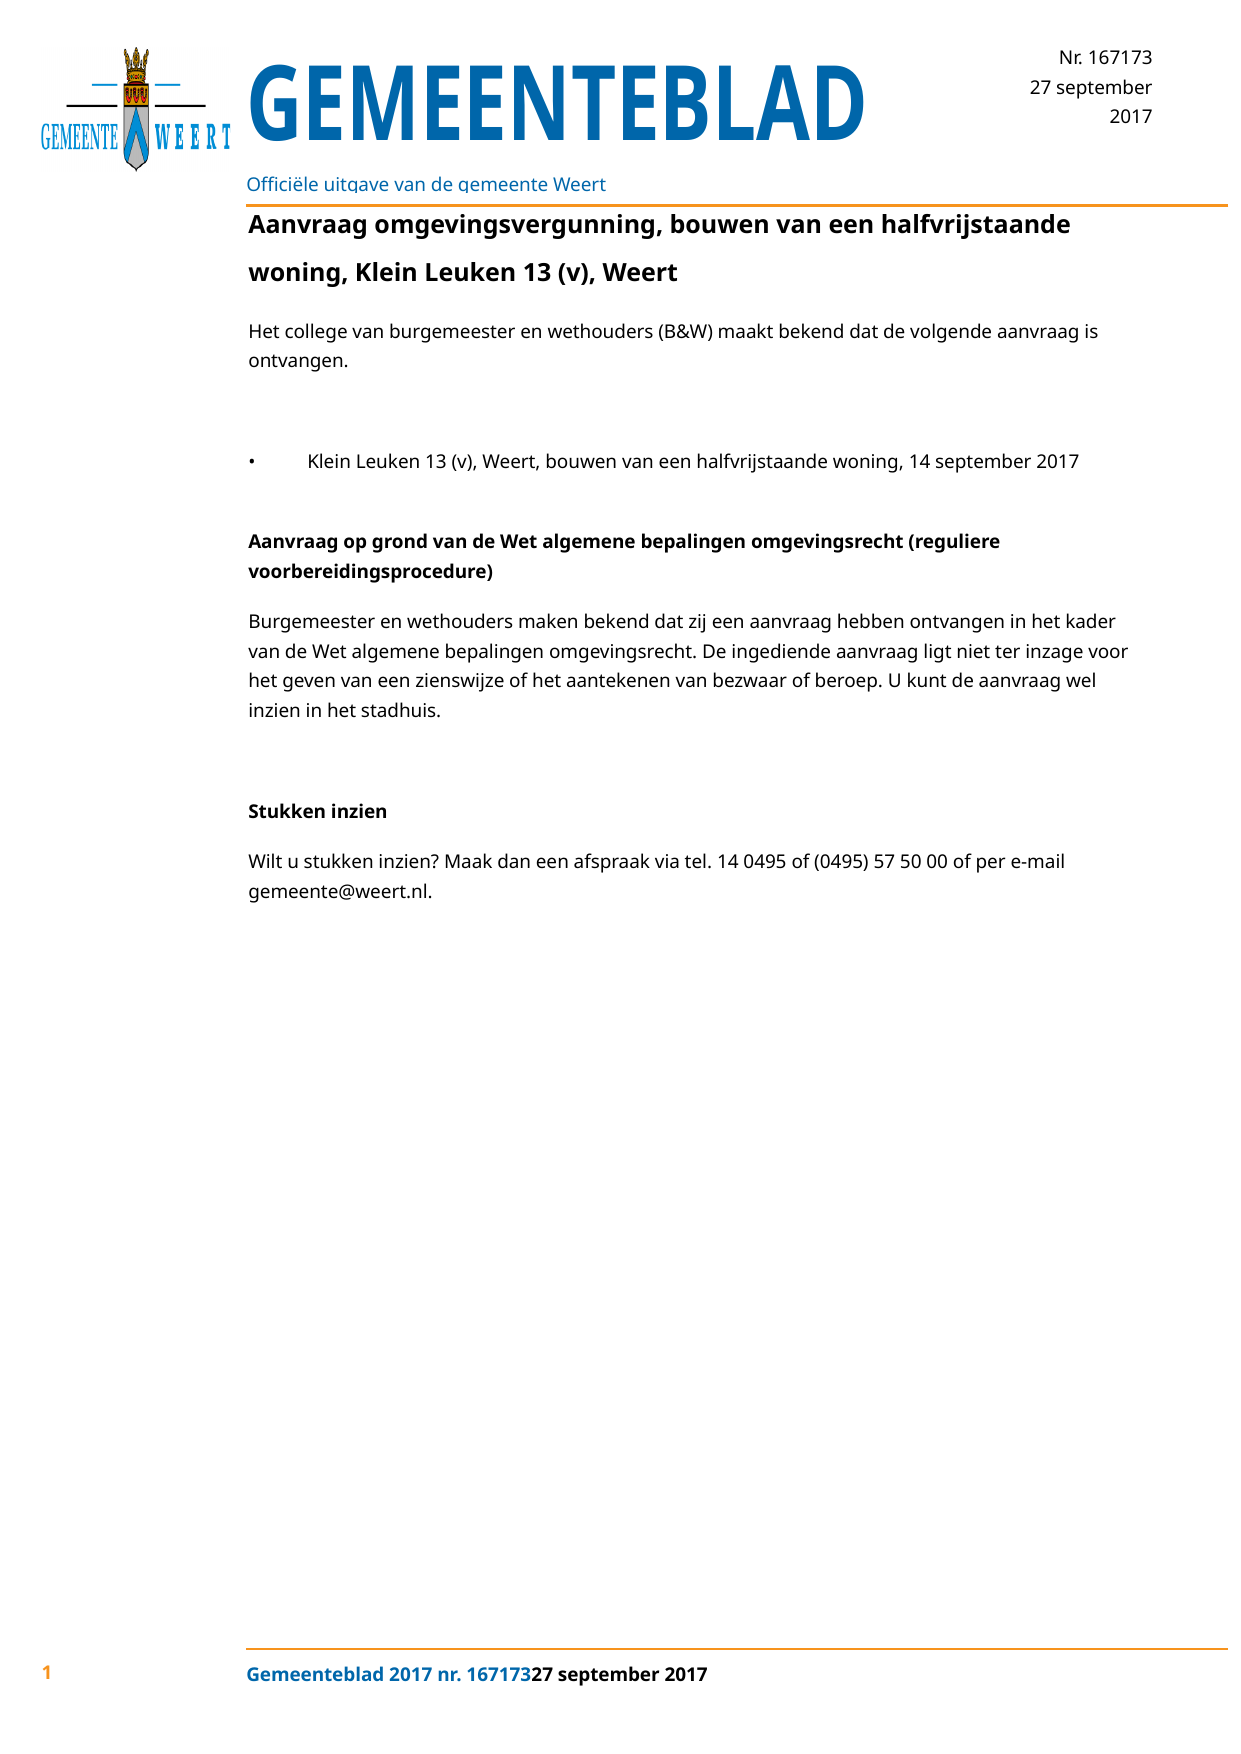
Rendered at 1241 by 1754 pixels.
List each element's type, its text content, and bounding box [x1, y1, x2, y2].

text Het college van burgemeester en wethouders (B&W) maakt bekend dat de volgende aanvraag is ontvangen. [248, 318, 1152, 373]
text Stukken inzien [248, 798, 1152, 824]
picture [41, 47, 231, 172]
text Aanvraag omgevingsvergunning, bouwen van een halfvrijstaande woning, Klein Leuken 13 (v), Weert [248, 207, 1152, 288]
text Burgemeester en wethouders maken bekend dat zij een aanvraag hebben ontvangen in het kader van de Wet algemene bepalingen omgevingsrecht. De ingediende aanvraag ligt niet ter inzage voor het geven van een zienswijze of het aantekenen van bezwaar of beroep. U kunt de aanvraag wel inzien in het stadhuis. [248, 608, 1152, 723]
text Aanvraag op grond van de Wet algemene bepalingen omgevingsrecht (reguliere voorbereidingsprocedure) [248, 528, 1152, 584]
list Klein Leuken 13 (v), Weert, bouwen van een halfvrijstaande woning, 14 september 2017 [248, 448, 1152, 474]
text Wilt u stukken inzien? Maak dan een afspraak via tel. 14 0495 of (0495) 57 50 00 of per e-mail gemeente@weert.nl. [248, 848, 1152, 904]
